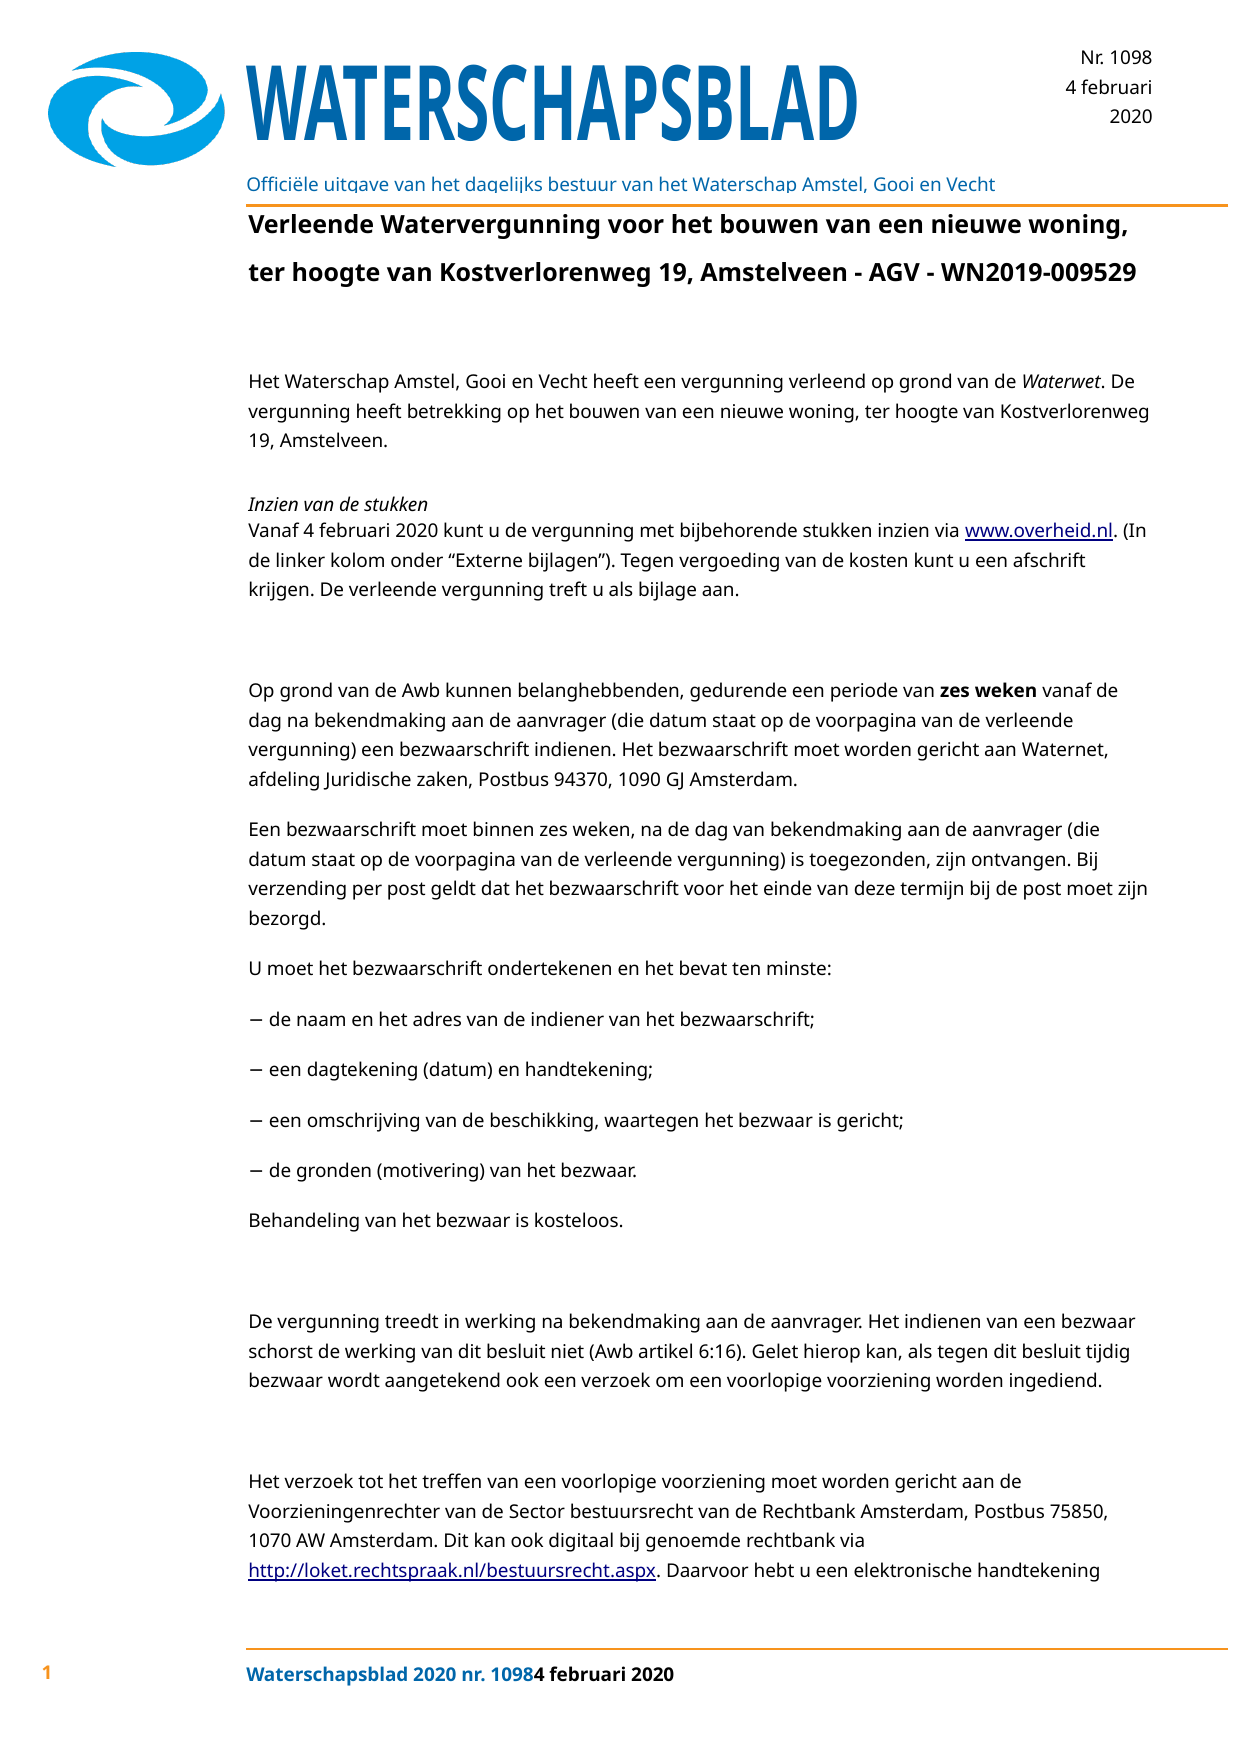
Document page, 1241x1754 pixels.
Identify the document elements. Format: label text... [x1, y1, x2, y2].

picture [41, 47, 231, 172]
text − de naam en het adres van de indiener van het bezwaarschrift; [248, 1006, 1152, 1032]
text Het verzoek tot het treffen van een voorlopige voorziening moet worden gericht aan de Voorzieningenrechter van de Sector bestuursrecht van de Rechtbank Amsterdam, Postbus 75850, 1070 AW Amsterdam. Dit kan ook digitaal bij genoemde rechtbank via http://loket.rechtspraak.nl/bestuursrecht.aspx. Daarvoor hebt u een elektronische handtekening [248, 1468, 1152, 1583]
text Op grond van de Awb kunnen belanghebbenden, gedurende een periode van zes weken vanaf de dag na bekendmaking aan de aanvrager (die datum staat op de voorpagina van de verleende vergunning) een bezwaarschrift indienen. Het bezwaarschrift moet worden gericht aan Waternet, afdeling Juridische zaken, Postbus 94370, 1090 GJ Amsterdam. [248, 677, 1152, 792]
text U moet het bezwaarschrift ondertekenen en het bevat ten minste: [248, 956, 1152, 981]
text Behandeling van het bezwaar is kosteloos. [248, 1208, 1152, 1233]
text − een omschrijving van de beschikking, waartegen het bezwaar is gericht; [248, 1107, 1152, 1132]
text De vergunning treedt in werking na bekendmaking aan de aanvrager. Het indienen van een bezwaar schorst de werking van dit besluit niet (Awb artikel 6:16). Gelet hierop kan, als tegen dit besluit tijdig bezwaar wordt aangetekend ook een verzoek om een voorlopige voorziening worden ingediend. [248, 1308, 1152, 1393]
text − een dagtekening (datum) en handtekening; [248, 1056, 1152, 1082]
text Inzien van de stukken [248, 491, 1152, 517]
text Vanaf 4 februari 2020 kunt u de vergunning met bijbehorende stukken inzien via www.overheid.nl. (In de linker kolom onder “Externe bijlagen”). Tegen vergoeding van de kosten kunt u een afschrift krijgen. De verleende vergunning treft u als bijlage aan. [248, 517, 1152, 602]
text − de gronden (motivering) van het bezwaar. [248, 1157, 1152, 1183]
text Verleende Watervergunning voor het bouwen van een nieuwe woning, ter hoogte van Kostverlorenweg 19, Amstelveen - AGV - WN2019-009529 [248, 207, 1152, 288]
text Een bezwaarschrift moet binnen zes weken, na de dag van bekendmaking aan de aanvrager (die datum staat op de voorpagina van de verleende vergunning) is toegezonden, zijn ontvangen. Bij verzending per post geldt dat het bezwaarschrift voor het einde van deze termijn bij de post moet zijn bezorgd. [248, 816, 1152, 931]
text Het Waterschap Amstel, Gooi en Vecht heeft een vergunning verleend op grond van de Waterwet. De vergunning heeft betrekking op het bouwen van een nieuwe woning, ter hoogte van Kostverlorenweg 19, Amstelveen. [248, 368, 1152, 453]
